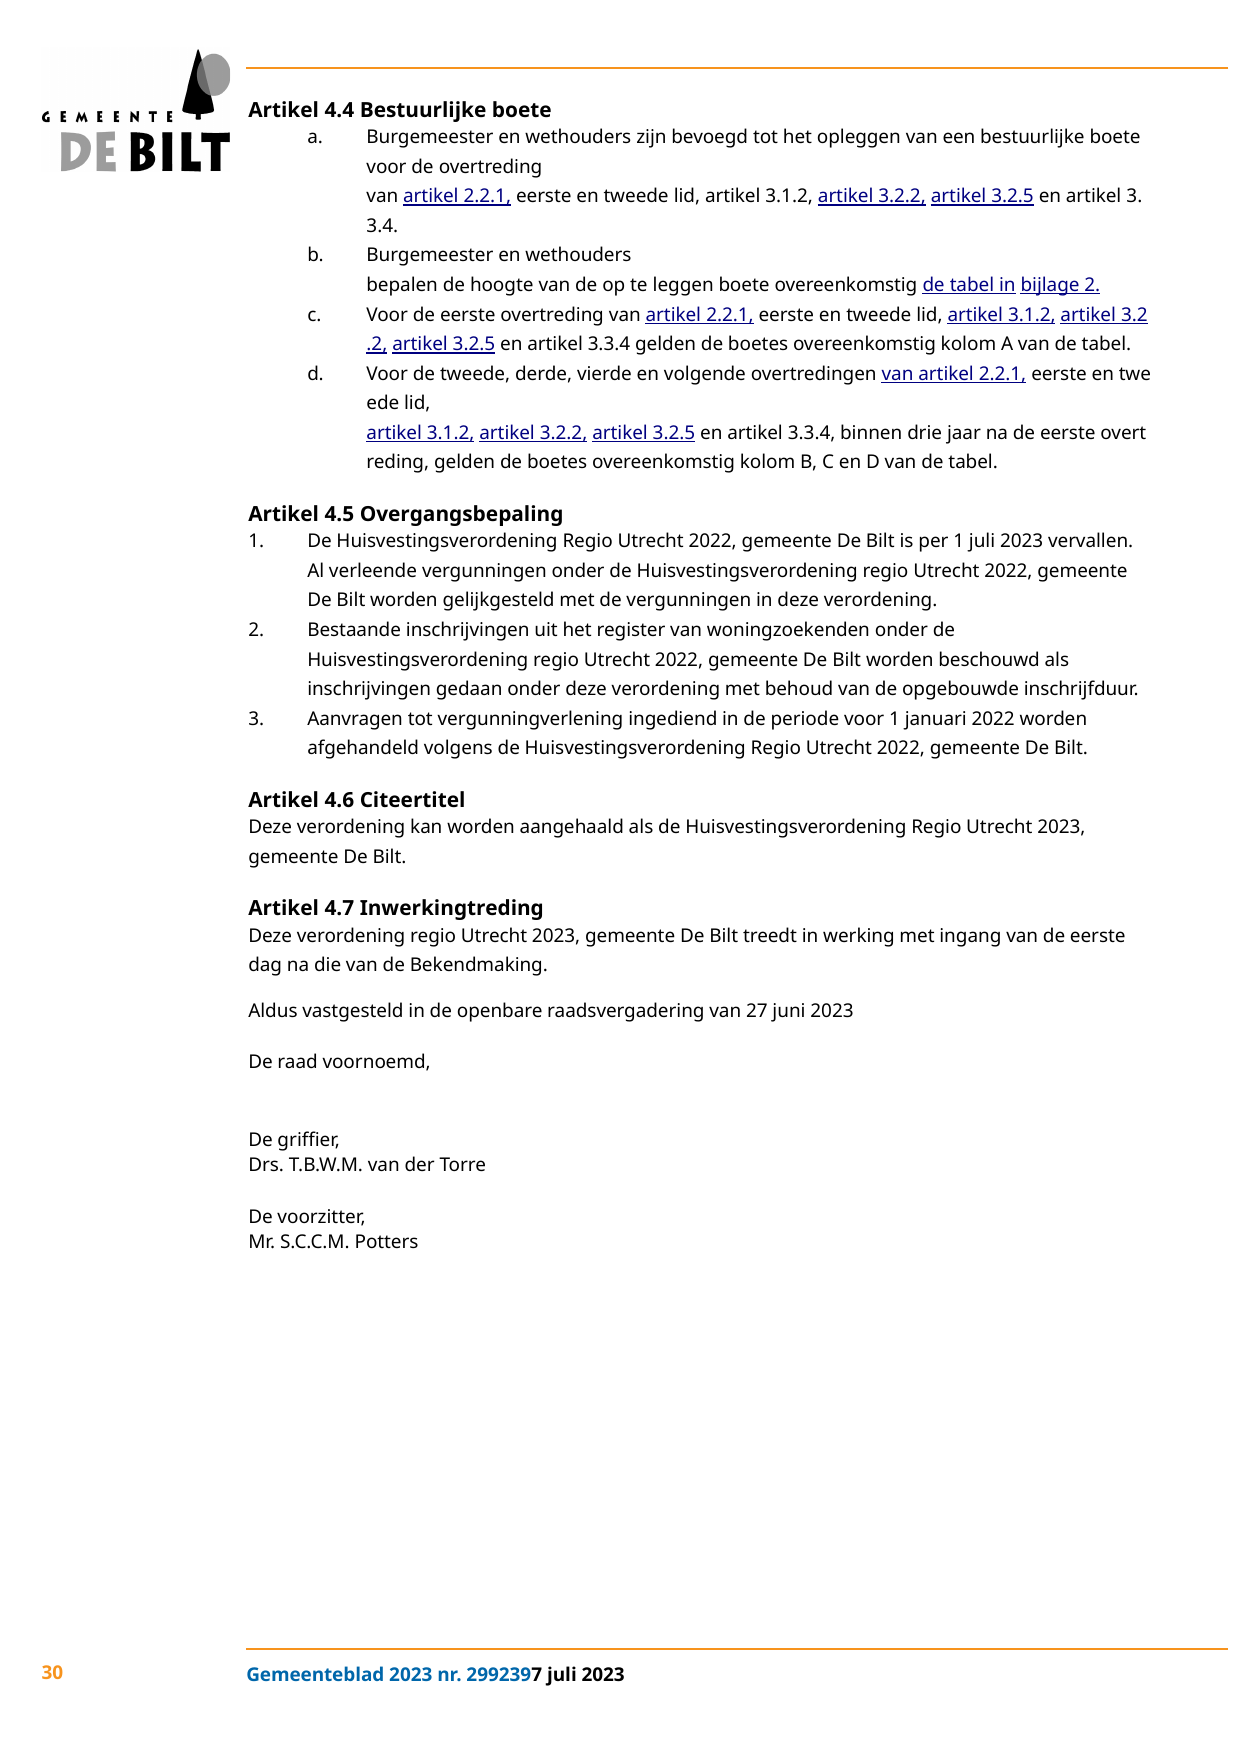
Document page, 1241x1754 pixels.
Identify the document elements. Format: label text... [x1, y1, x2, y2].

text Artikel 4.4 Bestuurlijke boete [248, 95, 1152, 123]
text Deze verordening kan worden aangehaald als de Huisvestingsverordening Regio Utrecht 2023, gemeente De Bilt. [248, 813, 1152, 869]
text Aldus vastgesteld in de openbare raadsvergadering van 27 juni 2023 [248, 997, 1152, 1023]
list Voor de eerste overtreding van artikel 2.2.1, eerste en tweede lid, artikel 3.1.2, artikel 3.2.2, artikel 3.2.5 en artikel 3.3.4 gelden de boetes overeenkomstig kolom A van de tabel. [307, 301, 1152, 356]
text De raad voornoemd, [248, 1048, 1152, 1074]
text Mr. S.C.C.M. Potters [248, 1229, 1152, 1254]
list Aanvragen tot vergunningverlening ingediend in de periode voor 1 januari 2022 worden afgehandeld volgens de Huisvestingsverordening Regio Utrecht 2022, gemeente De Bilt. [248, 705, 1152, 760]
text Artikel 4.5 Overgangsbepaling [248, 499, 1152, 527]
list Voor de tweede, derde, vierde en volgende overtredingen van artikel 2.2.1, eerste en tweede lid, artikel 3.1.2, artikel 3.2.2, artikel 3.2.5 en artikel 3.3.4, binnen drie jaar na de eerste overtreding, gelden de boetes overeenkomstig kolom B, C en D van de tabel. [307, 360, 1152, 474]
list Burgemeester en wethouders bepalen de hoogte van de op te leggen boete overeenkomstig de tabel in bijlage 2. [307, 242, 1152, 297]
list Burgemeester en wethouders zijn bevoegd tot het opleggen van een bestuurlijke boete voor de overtreding van artikel 2.2.1, eerste en tweede lid, artikel 3.1.2, artikel 3.2.2, artikel 3.2.5 en artikel 3.3.4. [307, 123, 1152, 238]
text De griffier, [248, 1126, 1152, 1151]
text De voorzitter, [248, 1203, 1152, 1229]
text Deze verordening regio Utrecht 2023, gemeente De Bilt treedt in werking met ingang van de eerste dag na die van de Bekendmaking. [248, 922, 1152, 977]
list Bestaande inschrijvingen uit het register van woningzoekenden onder de Huisvestingsverordening regio Utrecht 2022, gemeente De Bilt worden beschouwd als inschrijvingen gedaan onder deze verordening met behoud van de opgebouwde inschrijfduur. [248, 616, 1152, 701]
text Artikel 4.7 Inwerkingtreding [248, 893, 1152, 922]
picture [41, 47, 231, 172]
list De Huisvestingsverordening Regio Utrecht 2022, gemeente De Bilt is per 1 juli 2023 vervallen. Al verleende vergunningen onder de Huisvestingsverordening regio Utrecht 2022, gemeente De Bilt worden gelijkgesteld met de vergunningen in deze verordening. [248, 527, 1152, 612]
text Artikel 4.6 Citeertitel [248, 785, 1152, 813]
text Drs. T.B.W.M. van der Torre [248, 1151, 1152, 1177]
